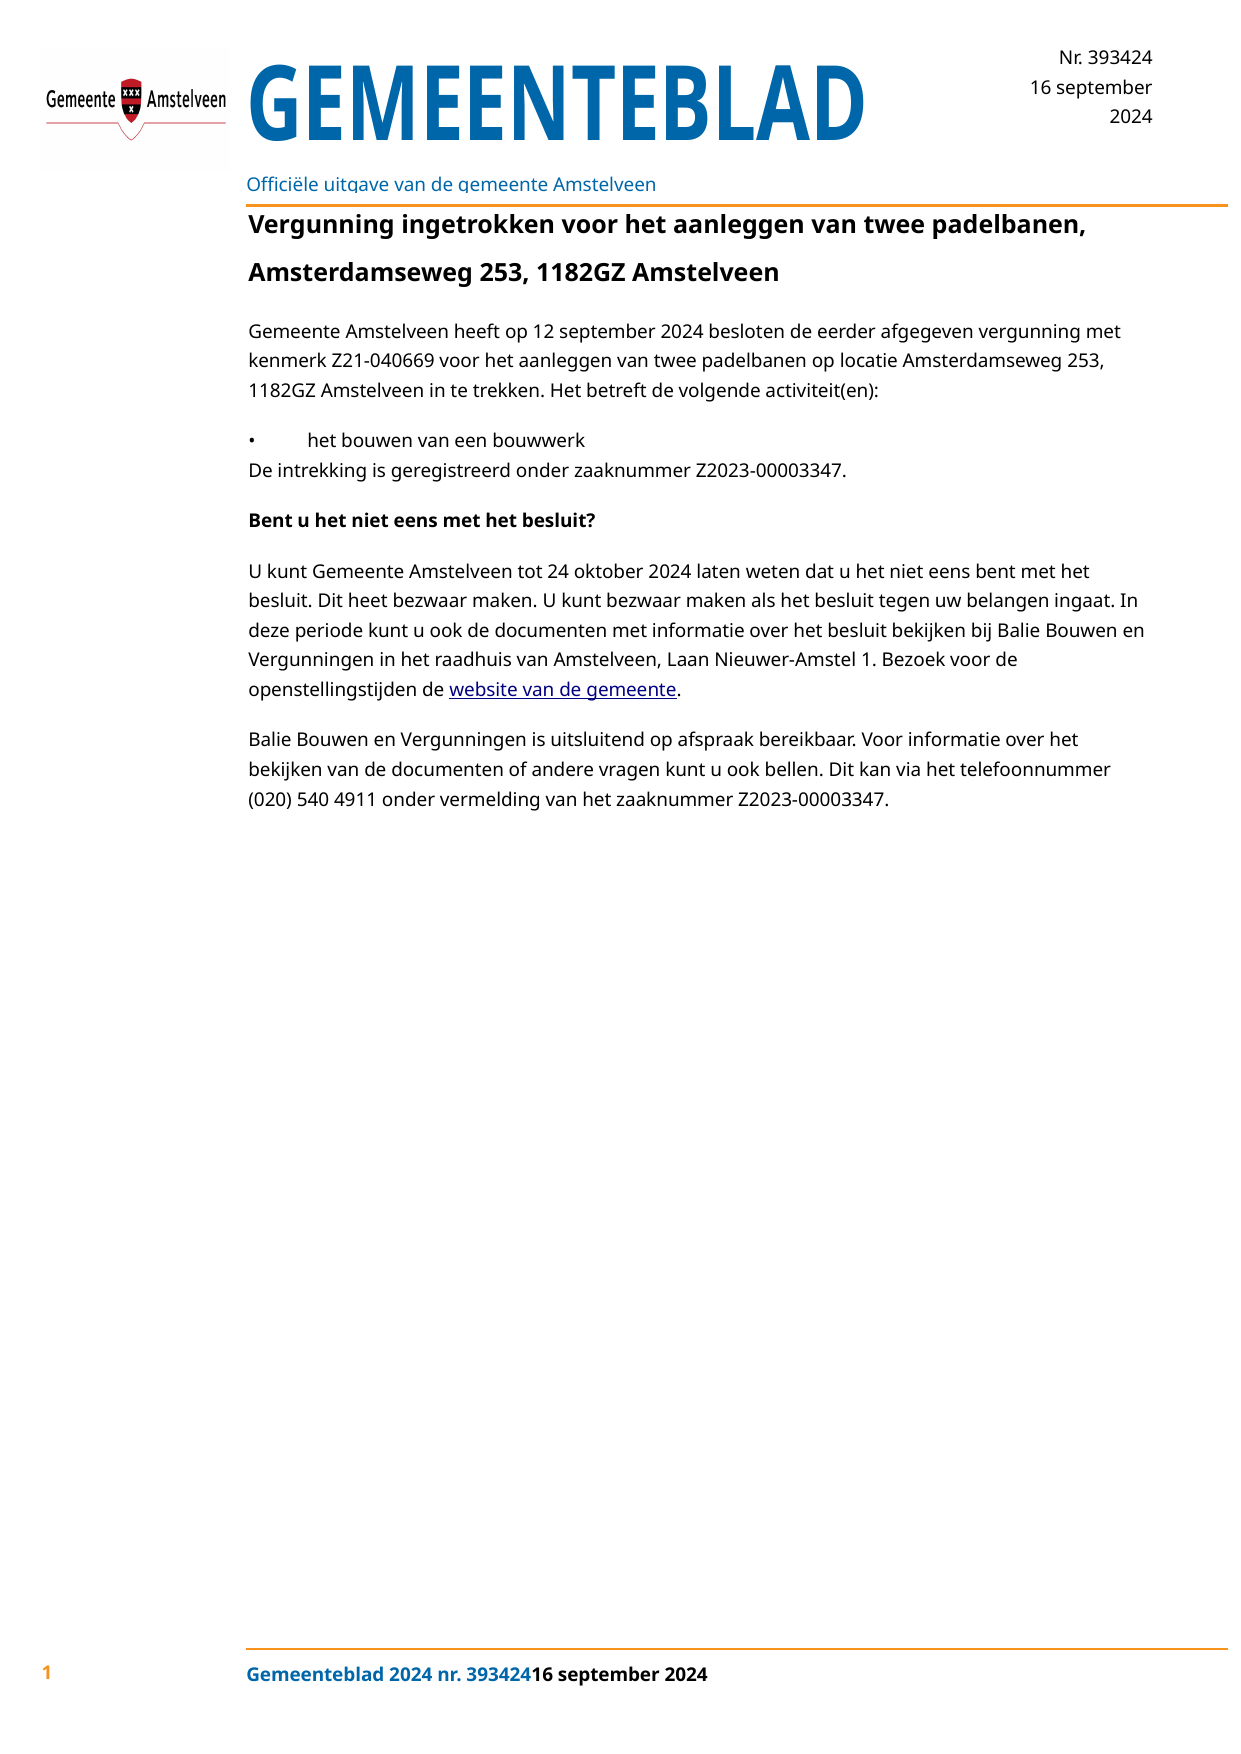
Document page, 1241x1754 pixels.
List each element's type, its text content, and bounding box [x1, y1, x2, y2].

text Bent u het niet eens met het besluit? [248, 507, 1152, 533]
text Balie Bouwen en Vergunningen is uitsluitend op afspraak bereikbaar. Voor informatie over het bekijken van de documenten of andere vragen kunt u ook bellen. Dit kan via het telefoonnummer (020) 540 4911 onder vermelding van het zaaknummer Z2023-00003347. [248, 727, 1152, 812]
list het bouwen van een bouwwerk [248, 427, 1152, 453]
text Gemeente Amstelveen heeft op 12 september 2024 besloten de eerder afgegeven vergunning met kenmerk Z21-040669 voor het aanleggen van twee padelbanen op locatie Amsterdamseweg 253, 1182GZ Amstelveen in te trekken. Het betreft de volgende activiteit(en): [248, 318, 1152, 403]
text De intrekking is geregistreerd onder zaaknummer Z2023-00003347. [248, 457, 1152, 483]
picture [41, 47, 231, 172]
text Vergunning ingetrokken voor het aanleggen van twee padelbanen, Amsterdamseweg 253, 1182GZ Amstelveen [248, 207, 1152, 288]
text U kunt Gemeente Amstelveen tot 24 oktober 2024 laten weten dat u het niet eens bent met het besluit. Dit heet bezwaar maken. U kunt bezwaar maken als het besluit tegen uw belangen ingaat. In deze periode kunt u ook de documenten met informatie over het besluit bekijken bij Balie Bouwen en Vergunningen in het raadhuis van Amstelveen, Laan Nieuwer-Amstel 1. Bezoek voor de openstellingstijden de website van de gemeente. [248, 558, 1152, 702]
